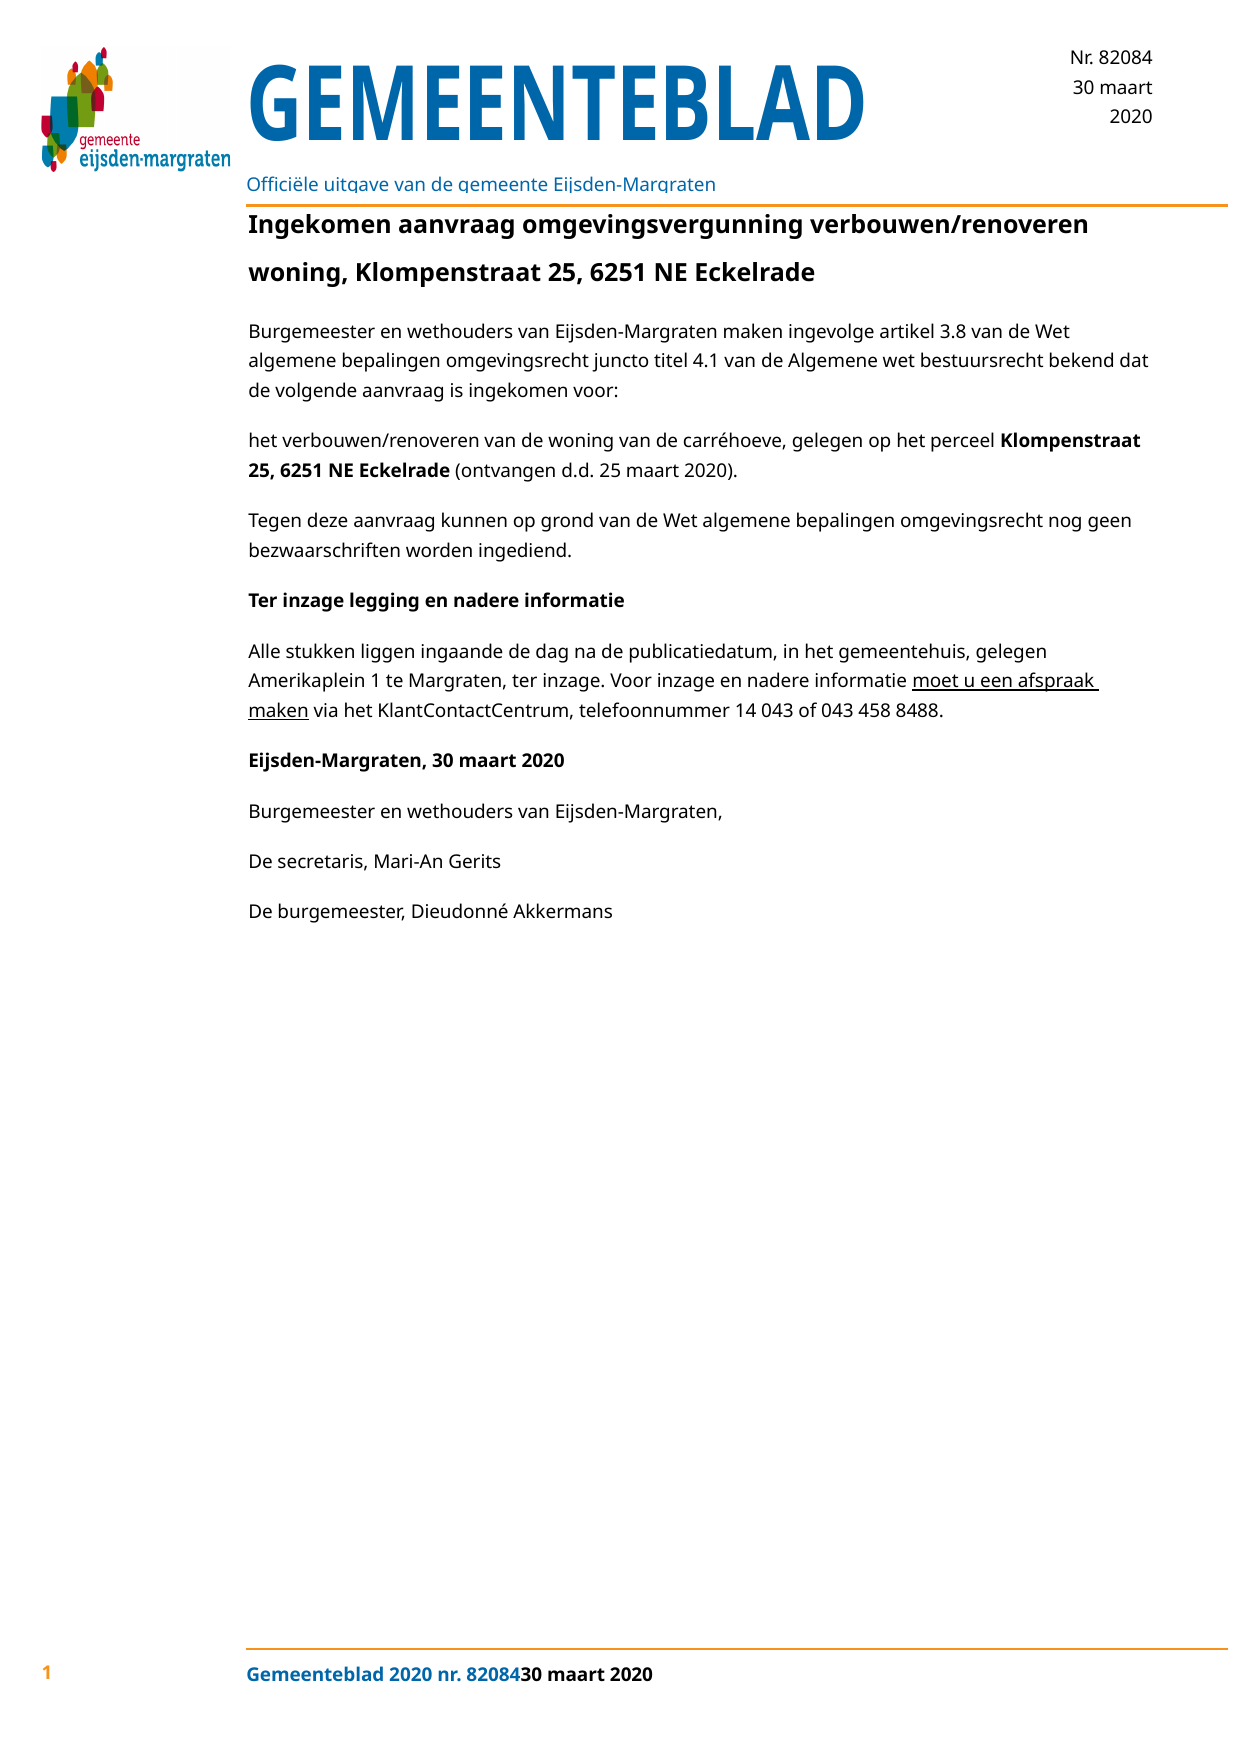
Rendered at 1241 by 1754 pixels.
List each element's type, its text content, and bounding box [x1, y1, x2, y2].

text De secretaris, Mari-An Gerits [248, 848, 1152, 874]
picture [41, 47, 231, 172]
text Ter inzage legging en nadere informatie [248, 587, 1152, 613]
text Alle stukken liggen ingaande de dag na de publicatiedatum, in het gemeentehuis, gelegen Amerikaplein 1 te Margraten, ter inzage. Voor inzage en nadere informatie moet u een afspraak maken via het KlantContactCentrum, telefoonnummer 14 043 of 043 458 8488. [248, 638, 1152, 723]
text Ingekomen aanvraag omgevingsvergunning verbouwen/renoveren woning, Klompenstraat 25, 6251 NE Eckelrade [248, 207, 1152, 288]
text De burgemeester, Dieudonné Akkermans [248, 899, 1152, 924]
text het verbouwen/renoveren van de woning van de carréhoeve, gelegen op het perceel Klompenstraat 25, 6251 NE Eckelrade (ontvangen d.d. 25 maart 2020). [248, 427, 1152, 483]
text Eijsden-Margraten, 30 maart 2020 [248, 747, 1152, 773]
text Burgemeester en wethouders van Eijsden-Margraten, [248, 798, 1152, 824]
text Tegen deze aanvraag kunnen op grond van de Wet algemene bepalingen omgevingsrecht nog geen bezwaarschriften worden ingediend. [248, 507, 1152, 563]
text Burgemeester en wethouders van Eijsden-Margraten maken ingevolge artikel 3.8 van de Wet algemene bepalingen omgevingsrecht juncto titel 4.1 van de Algemene wet bestuursrecht bekend dat de volgende aanvraag is ingekomen voor: [248, 318, 1152, 403]
